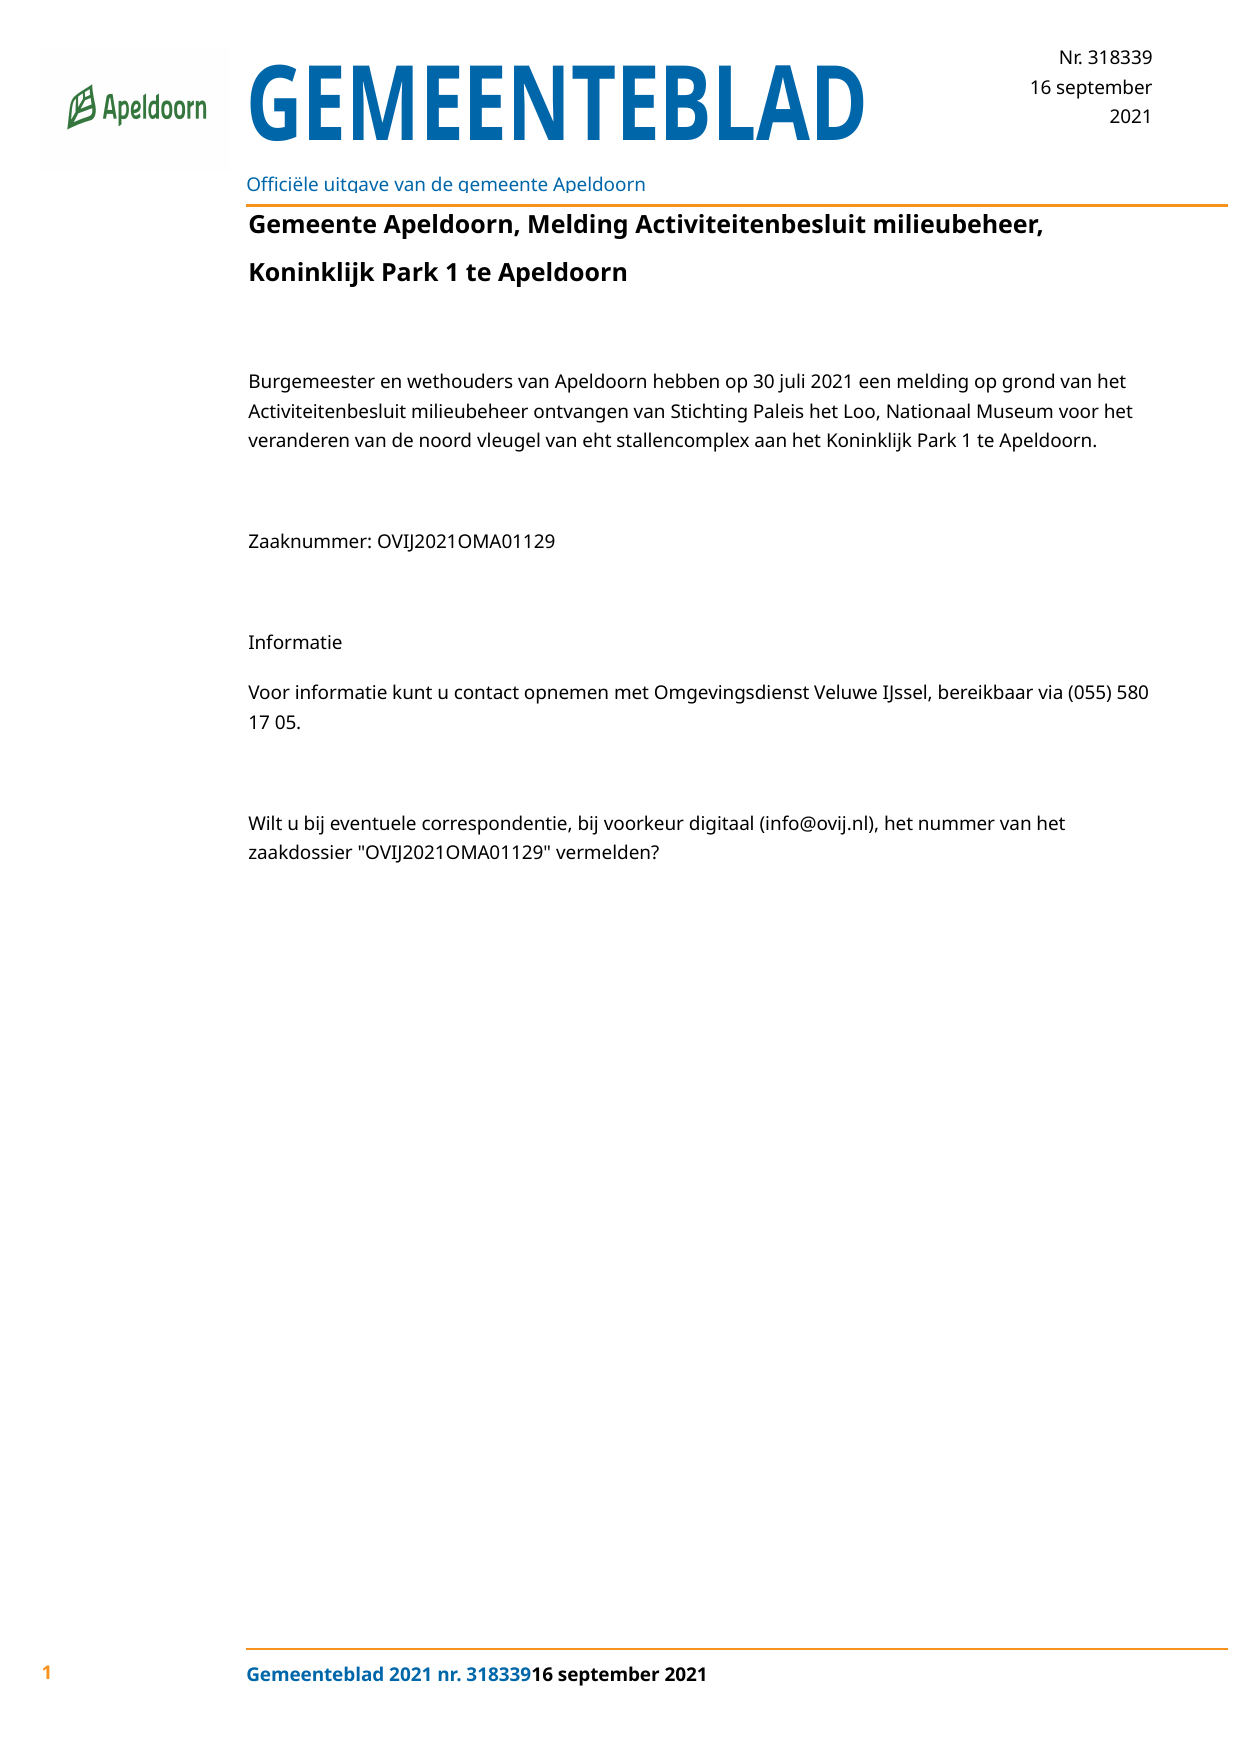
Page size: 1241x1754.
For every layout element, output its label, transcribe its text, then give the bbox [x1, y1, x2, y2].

text Wilt u bij eventuele correspondentie, bij voorkeur digitaal (info@ovij.nl), het nummer van het zaakdossier "OVIJ2021OMA01129" vermelden? [248, 810, 1152, 865]
text Voor informatie kunt u contact opnemen met Omgevingsdienst Veluwe IJssel, bereikbaar via (055) 580 17 05. [248, 679, 1152, 735]
text Burgemeester en wethouders van Apeldoorn hebben op 30 juli 2021 een melding op grond van het Activiteitenbesluit milieubeheer ontvangen van Stichting Paleis het Loo, Nationaal Museum voor het veranderen van de noord vleugel van eht stallencomplex aan het Koninklijk Park 1 te Apeldoorn. [248, 368, 1152, 453]
text Informatie [248, 629, 1152, 655]
text Gemeente Apeldoorn, Melding Activiteitenbesluit milieubeheer, Koninklijk Park 1 te Apeldoorn [248, 207, 1152, 288]
text Zaaknummer: OVIJ2021OMA01129 [248, 528, 1152, 554]
picture [41, 47, 231, 172]
